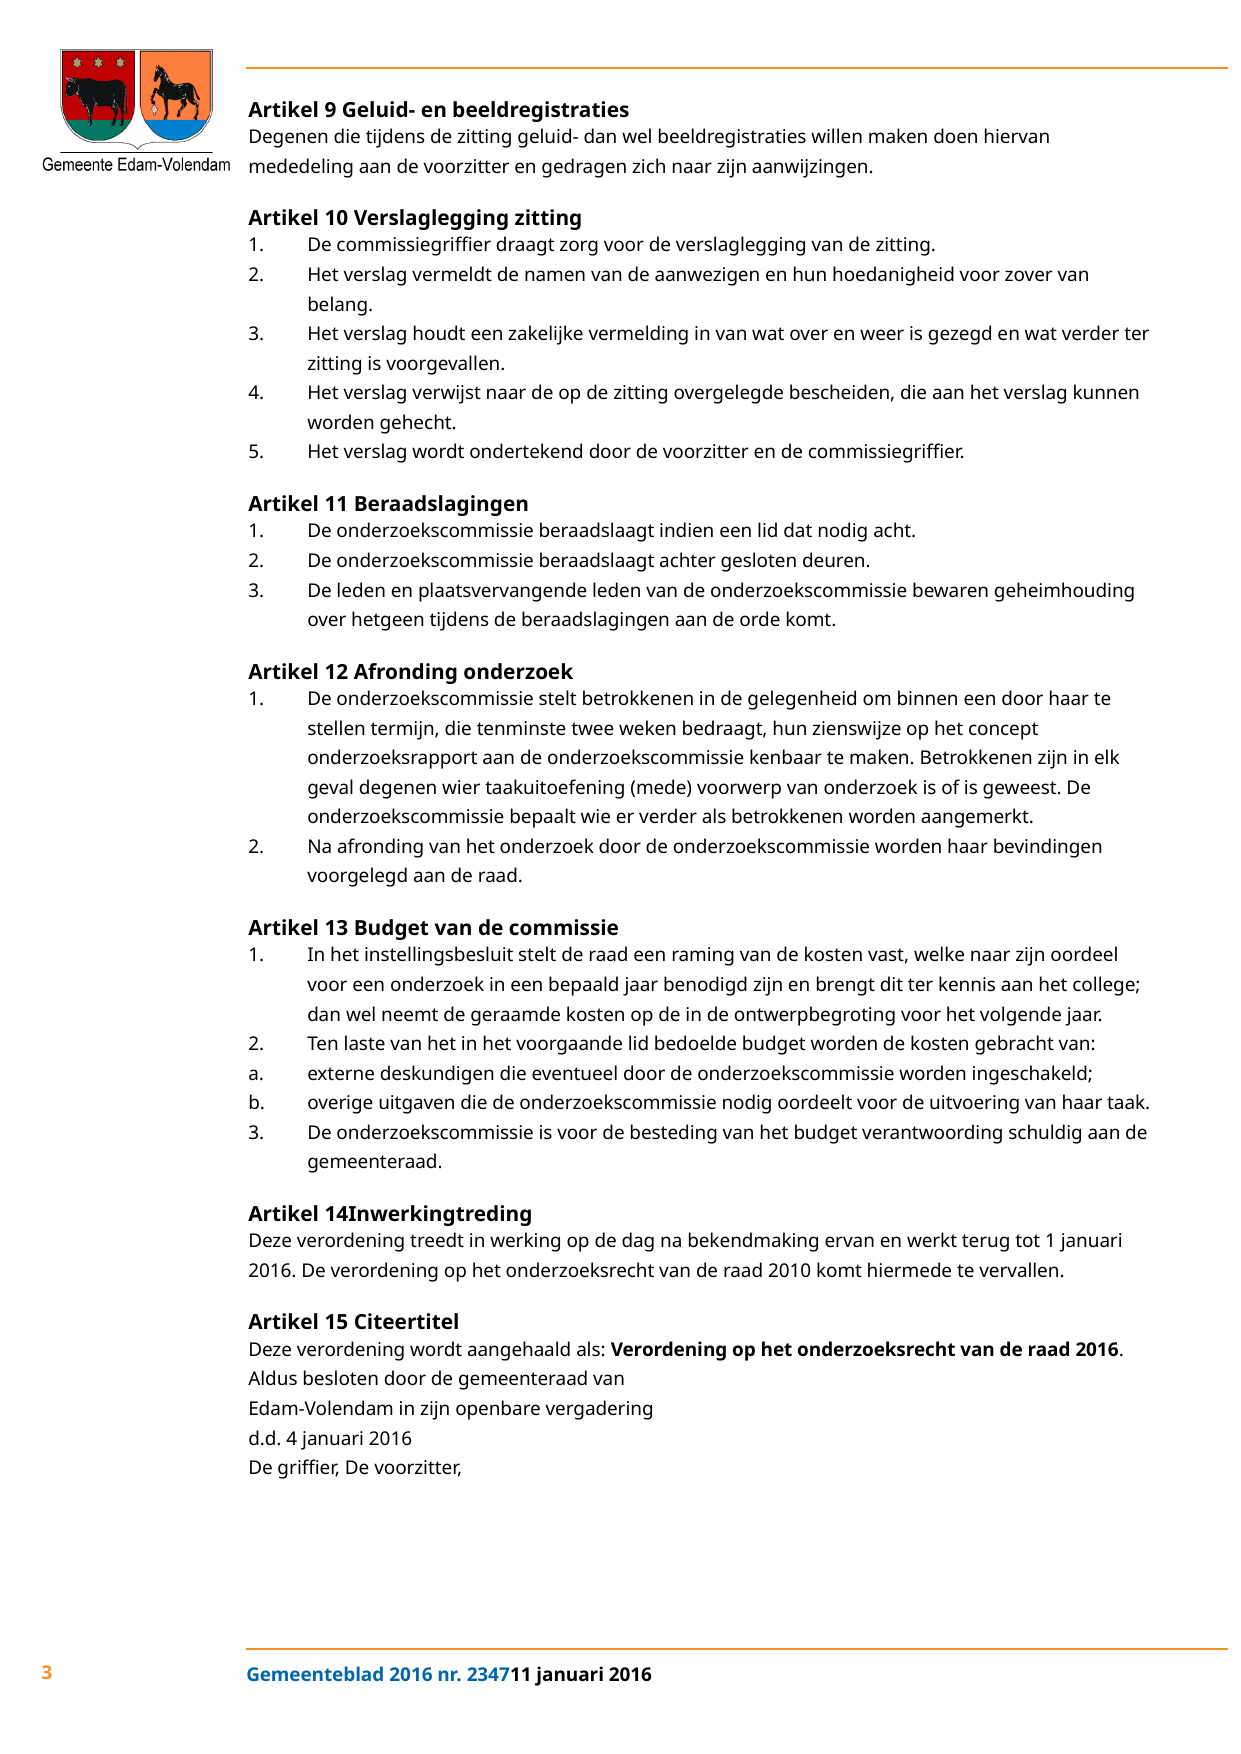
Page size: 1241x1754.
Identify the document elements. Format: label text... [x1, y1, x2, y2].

list In het instellingsbesluit stelt de raad een raming van de kosten vast, welke naar zijn oordeel voor een onderzoek in een bepaald jaar benodigd zijn en brengt dit ter kennis aan het college; dan wel neemt de geraamde kosten op de in de ontwerpbegroting voor het volgende jaar. [248, 942, 1152, 1026]
picture [41, 47, 231, 172]
text d.d. 4 januari 2016 [248, 1425, 1152, 1450]
list De onderzoekscommissie beraadslaagt indien een lid dat nodig acht. [248, 518, 1152, 543]
list Het verslag houdt een zakelijke vermelding in van wat over en weer is gezegd en wat verder ter zitting is voorgevallen. [248, 320, 1152, 376]
list De onderzoekscommissie beraadslaagt achter gesloten deuren. [248, 547, 1152, 573]
list Na afronding van het onderzoek door de onderzoekscommissie worden haar bevindingen voorgelegd aan de raad. [248, 833, 1152, 888]
list Het verslag vermeldt de namen van de aanwezigen en hun hoedanigheid voor zover van belang. [248, 261, 1152, 317]
list overige uitgaven die de onderzoekscommissie nodig oordeelt voor de uitvoering van haar taak. [248, 1089, 1152, 1115]
list De leden en plaatsvervangende leden van de onderzoekscommissie bewaren geheimhouding over hetgeen tijdens de beraadslagingen aan de orde komt. [248, 577, 1152, 632]
list De onderzoekscommissie is voor de besteding van het budget verantwoording schuldig aan de gemeenteraad. [248, 1119, 1152, 1174]
list De onderzoekscommissie stelt betrokkenen in de gelegenheid om binnen een door haar te stellen termijn, die tenminste twee weken bedraagt, hun zienswijze op het concept onderzoeksrapport aan de onderzoekscommissie kenbaar te maken. Betrokkenen zijn in elk geval degenen wier taakuitoefening (mede) voorwerp van onderzoek is of is geweest. De onderzoekscommissie bepaalt wie er verder als betrokkenen worden aangemerkt. [248, 685, 1152, 829]
text Edam-Volendam in zijn openbare vergadering [248, 1395, 1152, 1421]
list Het verslag wordt ondertekend door de voorzitter en de commissiegriffier. [248, 439, 1152, 464]
text Artikel 14Inwerkingtreding [248, 1199, 1152, 1227]
text Deze verordening treedt in werking op de dag na bekendmaking ervan en werkt terug tot 1 januari 2016. De verordening op het onderzoeksrecht van de raad 2010 komt hiermede te vervallen. [248, 1227, 1152, 1283]
list externe deskundigen die eventueel door de onderzoekscommissie worden ingeschakeld; [248, 1060, 1152, 1086]
text Artikel 9 Geluid- en beeldregistraties [248, 95, 1152, 123]
text Artikel 12 Afronding onderzoek [248, 657, 1152, 685]
text Artikel 10 Verslaglegging zitting [248, 203, 1152, 232]
list De commissiegriffier draagt zorg voor de verslaglegging van de zitting. [248, 232, 1152, 257]
text Artikel 15 Citeertitel [248, 1307, 1152, 1336]
text De griffier, De voorzitter, [248, 1454, 1152, 1480]
text Artikel 13 Budget van de commissie [248, 913, 1152, 942]
list Ten laste van het in het voorgaande lid bedoelde budget worden de kosten gebracht van: [248, 1030, 1152, 1056]
text Deze verordening wordt aangehaald als: Verordening op het onderzoeksrecht van de raad 2016. [248, 1336, 1152, 1362]
text Degenen die tijdens de zitting geluid- dan wel beeldregistraties willen maken doen hiervan mededeling aan de voorzitter en gedragen zich naar zijn aanwijzingen. [248, 123, 1152, 178]
text Aldus besloten door de gemeenteraad van [248, 1366, 1152, 1391]
text Artikel 11 Beraadslagingen [248, 489, 1152, 518]
list Het verslag verwijst naar de op de zitting overgelegde bescheiden, die aan het verslag kunnen worden gehecht. [248, 379, 1152, 435]
